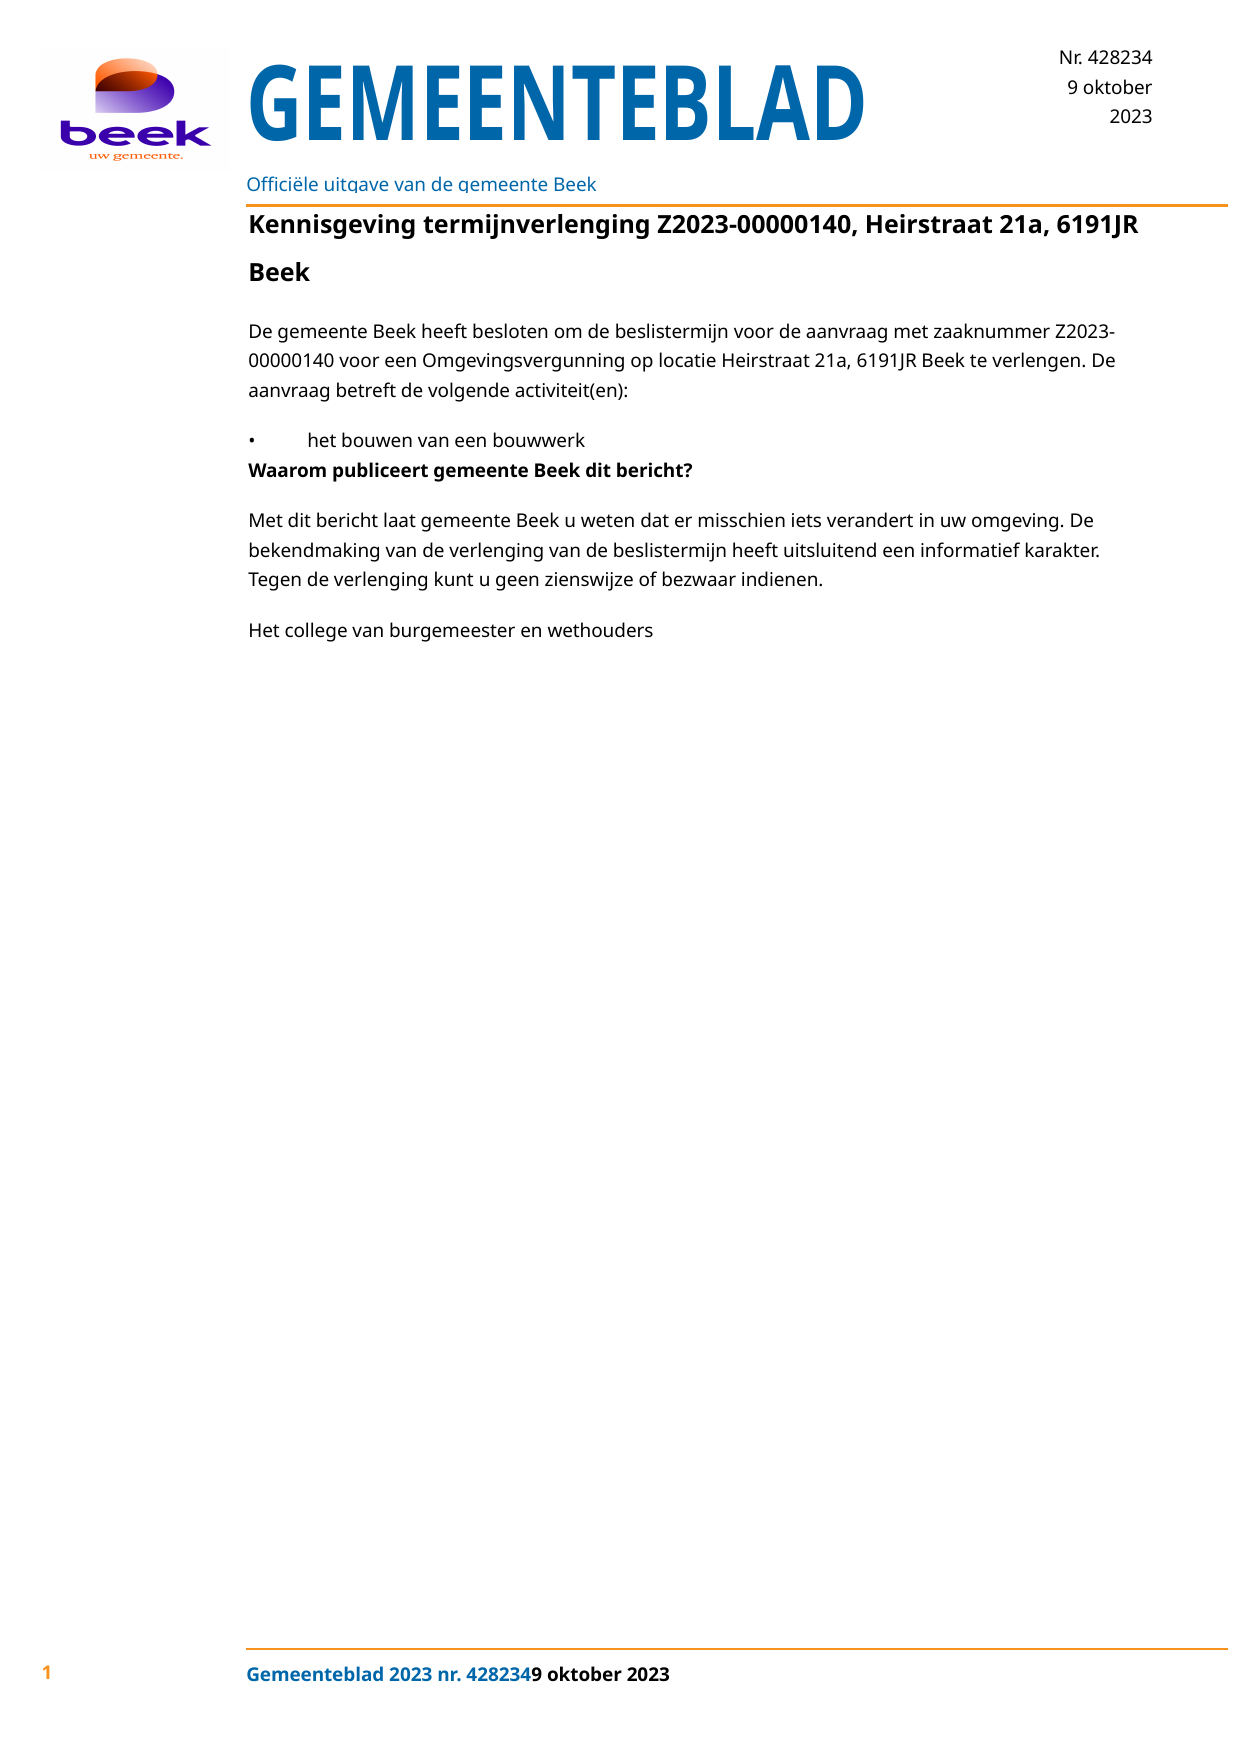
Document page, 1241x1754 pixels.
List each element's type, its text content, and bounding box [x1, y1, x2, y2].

text Kennisgeving termijnverlenging Z2023-00000140, Heirstraat 21a, 6191JR Beek [248, 207, 1152, 288]
text Het college van burgemeester en wethouders [248, 617, 1152, 643]
text Met dit bericht laat gemeente Beek u weten dat er misschien iets verandert in uw omgeving. De bekendmaking van de verlenging van de beslistermijn heeft uitsluitend een informatief karakter. Tegen de verlenging kunt u geen zienswijze of bezwaar indienen. [248, 507, 1152, 592]
picture [41, 47, 231, 172]
text Waarom publiceert gemeente Beek dit bericht? [248, 457, 1152, 483]
list het bouwen van een bouwwerk [248, 427, 1152, 453]
text De gemeente Beek heeft besloten om de beslistermijn voor de aanvraag met zaaknummer Z2023-00000140 voor een Omgevingsvergunning op locatie Heirstraat 21a, 6191JR Beek te verlengen. De aanvraag betreft de volgende activiteit(en): [248, 318, 1152, 403]
